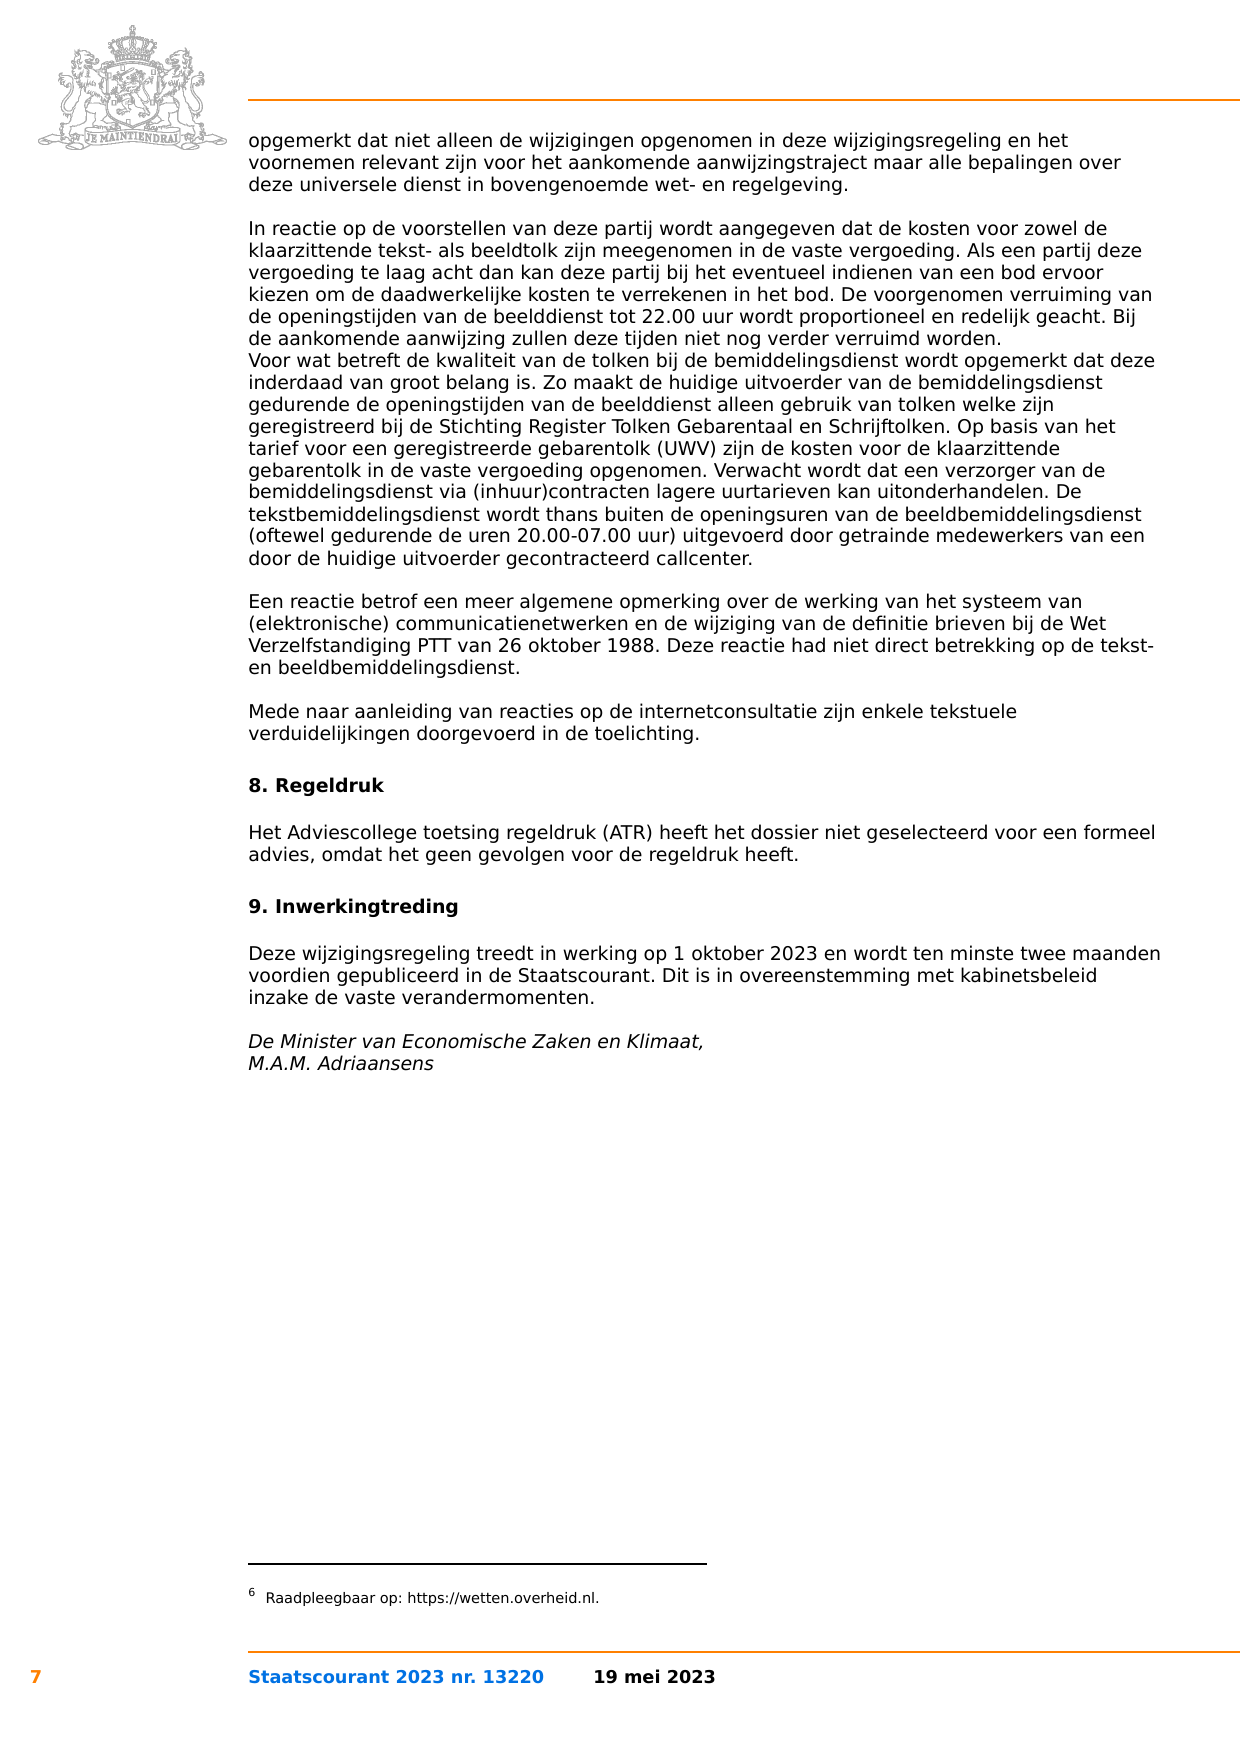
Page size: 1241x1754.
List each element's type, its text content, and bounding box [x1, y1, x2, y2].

text Voor wat betreft de kwaliteit van de tolken bij de bemiddelingsdienst wordt opgemerkt dat deze inderdaad van groot belang is. Zo maakt de huidige uitvoerder van de bemiddelingsdienst gedurende de openingstijden van de beelddienst alleen gebruik van tolken welke zijn geregistreerd bij de Stichting Register Tolken Gebarentaal en Schrijftolken. Op basis van het tarief voor een geregistreerde gebarentolk (UWV) zijn de kosten voor de klaarzittende gebarentolk in de vaste vergoeding opgenomen. Verwacht wordt dat een verzorger van de bemiddelingsdienst via (inhuur)contracten lagere uurtarieven kan uitonderhandelen. De tekstbemiddelingsdienst wordt thans buiten de openingsuren van de beeldbemiddelingsdienst (oftewel gedurende de uren 20.00-07.00 uur) uitgevoerd door getrainde medewerkers van een door de huidige uitvoerder gecontracteerd callcenter. [248, 349, 1163, 569]
picture [38, 25, 227, 150]
text In reactie op de voorstellen van deze partij wordt aangegeven dat de kosten voor zowel de klaarzittende tekst- als beeldtolk zijn meegenomen in de vaste vergoeding. Als een partij deze vergoeding te laag acht dan kan deze partij bij het eventueel indienen van een bod ervoor kiezen om de daadwerkelijke kosten te verrekenen in het bod. De voorgenomen verruiming van de openingstijden van de beelddienst tot 22.00 uur wordt proportioneel en redelijk geacht. Bij de aankomende aanwijzing zullen deze tijden niet nog verder verruimd worden. [248, 218, 1163, 349]
text De Minister van Economische Zaken en Klimaat, M.A.M. Adriaansens [248, 1031, 1163, 1075]
subtitle 8. Regeldruk [248, 775, 1163, 797]
text Mede naar aanleiding van reacties op de internetconsultatie zijn enkele tekstuele verduidelijkingen doorgevoerd in de toelichting. [248, 701, 1163, 745]
text Raadpleegbaar op: https://wetten.overheid.nl. [248, 1586, 1163, 1608]
text opgemerkt dat niet alleen de wijzigingen opgenomen in deze wijzigingsregeling en het voornemen relevant zijn voor het aankomende aanwijzingstraject maar alle bepalingen over deze universele dienst in bovengenoemde wet- en regelgeving. [248, 130, 1163, 196]
text Een reactie betrof een meer algemene opmerking over de werking van het systeem van (elektronische) communicatienetwerken en de wijziging van de definitie brieven bij de Wet Verzelfstandiging PTT van 26 oktober 1988. Deze reactie had niet direct betrekking op de tekst- en beeldbemiddelingsdienst. [248, 591, 1163, 679]
subtitle 9. Inwerkingtreding [248, 896, 1163, 918]
text Het Adviescollege toetsing regeldruk (ATR) heeft het dossier niet geselecteerd voor een formeel advies, omdat het geen gevolgen voor de regeldruk heeft. [248, 822, 1163, 866]
text Deze wijzigingsregeling treedt in werking op 1 oktober 2023 en wordt ten minste twee maanden voordien gepubliceerd in de Staatscourant. Dit is in overeenstemming met kabinetsbeleid inzake de vaste verandermomenten. [248, 943, 1163, 1009]
